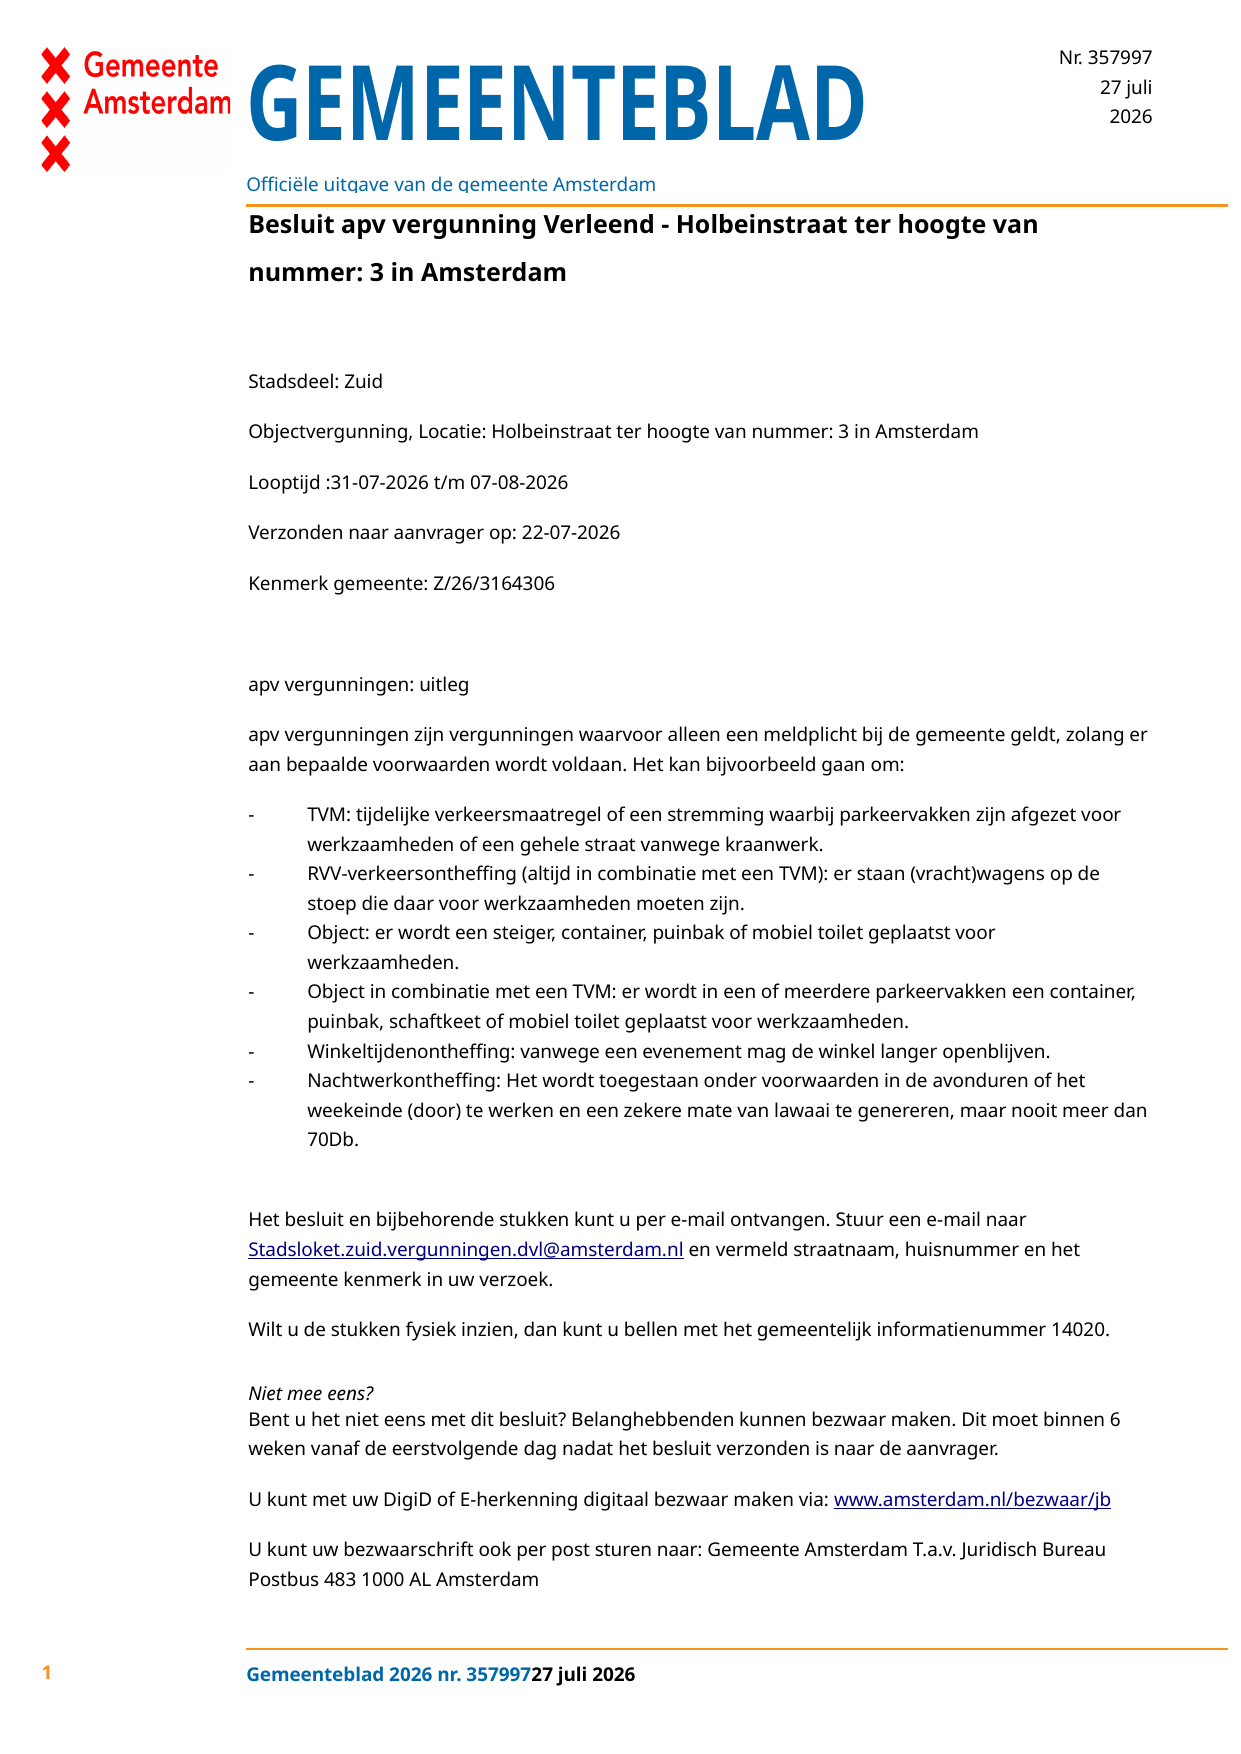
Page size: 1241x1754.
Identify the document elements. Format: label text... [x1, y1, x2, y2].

text apv vergunningen: uitleg [248, 671, 1152, 697]
text Niet mee eens? [248, 1380, 1152, 1406]
text apv vergunningen zijn vergunningen waarvoor alleen een meldplicht bij de gemeente geldt, zolang er aan bepaalde voorwaarden wordt voldaan. Het kan bijvoorbeeld gaan om: [248, 721, 1152, 777]
list Winkeltijdenontheffing: vanwege een evenement mag de winkel langer openblijven. [248, 1038, 1152, 1064]
text Besluit apv vergunning Verleend - Holbeinstraat ter hoogte van nummer: 3 in Amsterdam [248, 207, 1152, 288]
list TVM: tijdelijke verkeersmaatregel of een stremming waarbij parkeervakken zijn afgezet voor werkzaamheden of een gehele straat vanwege kraanwerk. [248, 801, 1152, 857]
list Object in combinatie met een TVM: er wordt in een of meerdere parkeervakken een container, puinbak, schaftkeet of mobiel toilet geplaatst voor werkzaamheden. [248, 979, 1152, 1034]
list Nachtwerkontheffing: Het wordt toegestaan onder voorwaarden in de avonduren of het weekeinde (door) te werken en een zekere mate van lawaai te genereren, maar nooit meer dan 70Db. [248, 1067, 1152, 1152]
list RVV-verkeersontheffing (altijd in combinatie met een TVM): er staan (vracht)wagens op de stoep die daar voor werkzaamheden moeten zijn. [248, 860, 1152, 916]
text Het besluit en bijbehorende stukken kunt u per e-mail ontvangen. Stuur een e-mail naar Stadsloket.zuid.vergunningen.dvl@amsterdam.nl en vermeld straatnaam, huisnummer en het gemeente kenmerk in uw verzoek. [248, 1207, 1152, 1292]
list Object: er wordt een steiger, container, puinbak of mobiel toilet geplaatst voor werkzaamheden. [248, 919, 1152, 975]
text Verzonden naar aanvrager op: 22-07-2026 [248, 519, 1152, 545]
text Stadsdeel: Zuid [248, 368, 1152, 394]
text Kenmerk gemeente: Z/26/3164306 [248, 570, 1152, 596]
text Bent u het niet eens met dit besluit? Belanghebbenden kunnen bezwaar maken. Dit moet binnen 6 weken vanaf de eerstvolgende dag nadat het besluit verzonden is naar de aanvrager. [248, 1406, 1152, 1461]
picture [41, 47, 231, 172]
text U kunt uw bezwaarschrift ook per post sturen naar: Gemeente Amsterdam T.a.v. Juridisch Bureau Postbus 483 1000 AL Amsterdam [248, 1536, 1152, 1592]
text Objectvergunning, Locatie: Holbeinstraat ter hoogte van nummer: 3 in Amsterdam [248, 419, 1152, 444]
text U kunt met uw DigiD of E-herkenning digitaal bezwaar maken via: www.amsterdam.nl/bezwaar/jb [248, 1486, 1152, 1512]
text Wilt u de stukken fysiek inzien, dan kunt u bellen met het gemeentelijk informatienummer 14020. [248, 1316, 1152, 1342]
text Looptijd :31-07-2026 t/m 07-08-2026 [248, 469, 1152, 495]
